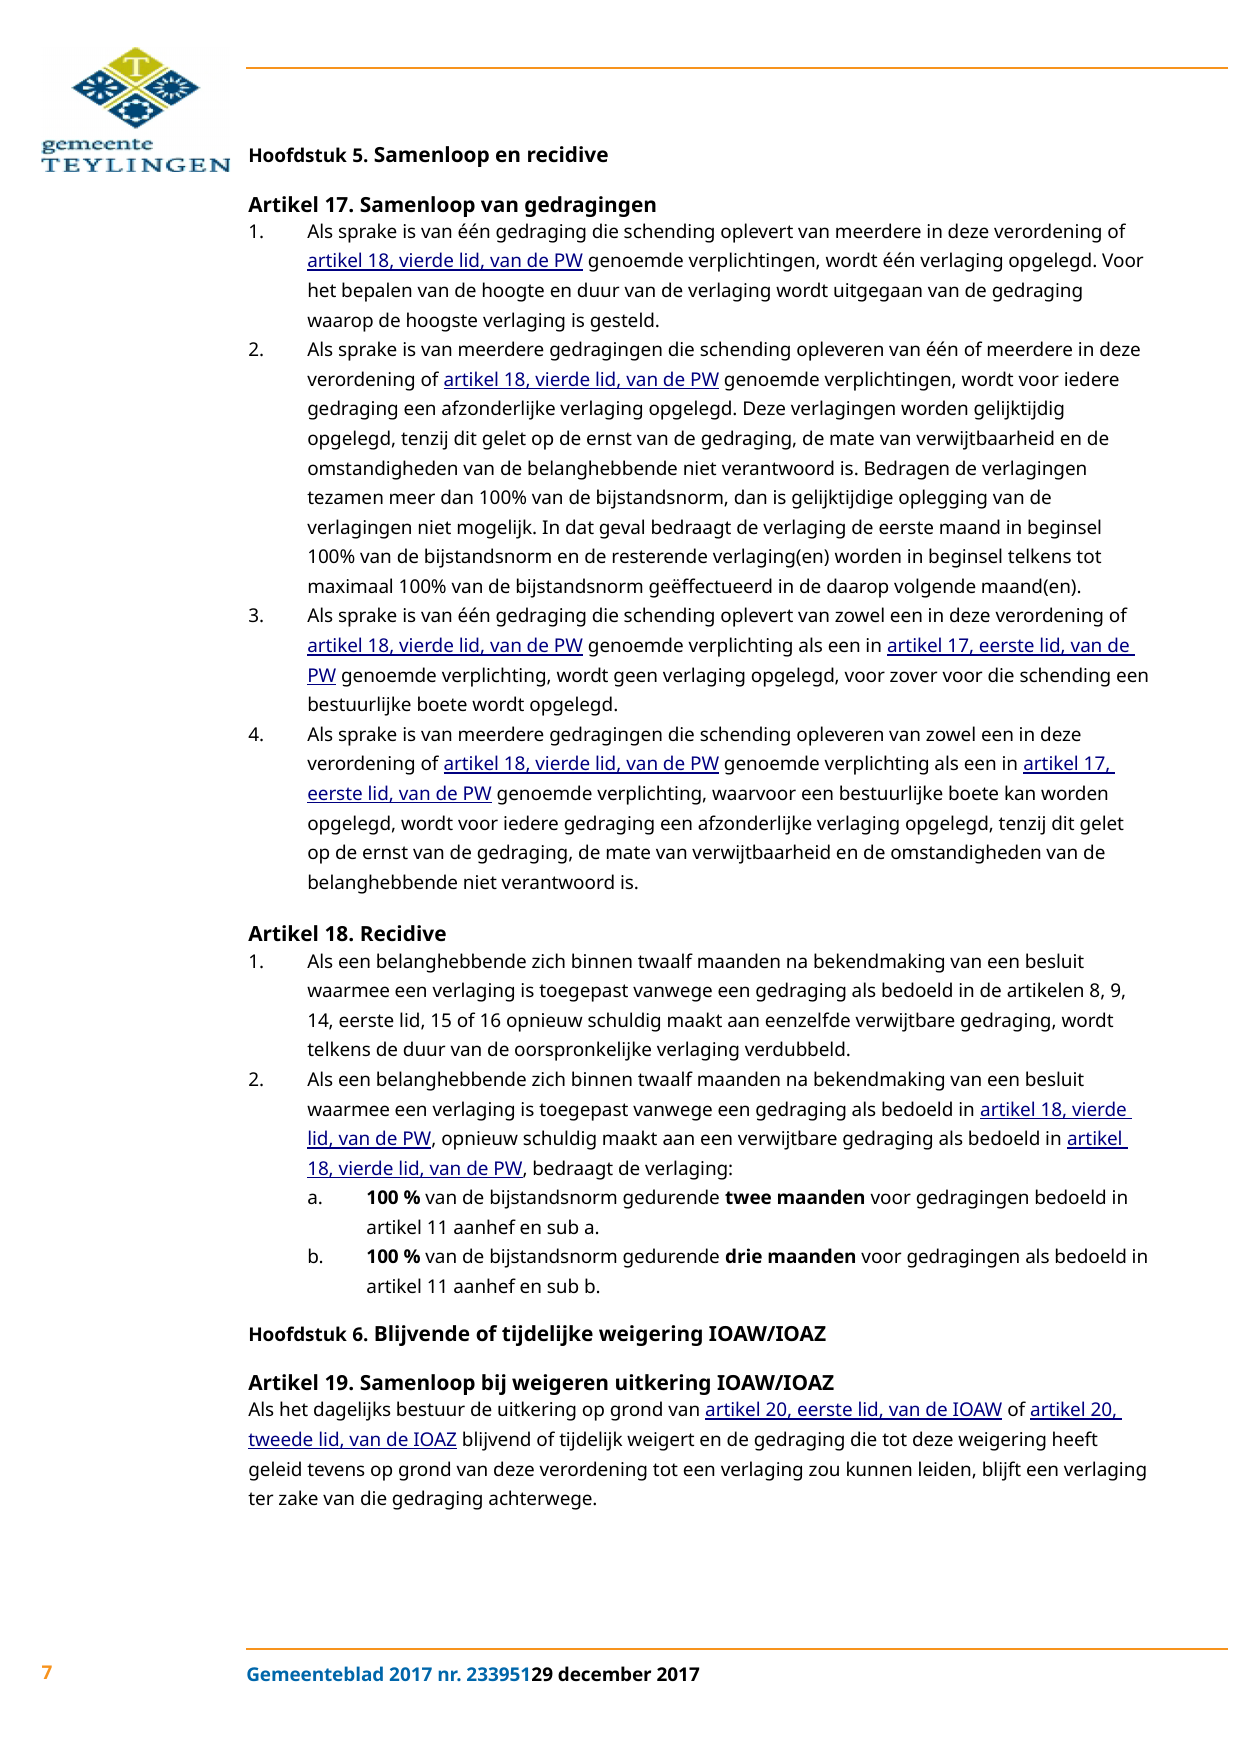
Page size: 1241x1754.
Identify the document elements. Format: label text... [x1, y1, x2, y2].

text Artikel 19. Samenloop bij weigeren uitkering IOAW/IOAZ [248, 1368, 1152, 1397]
list Als sprake is van één gedraging die schending oplevert van zowel een in deze verordening of artikel 18, vierde lid, van de PW genoemde verplichting als een in artikel 17, eerste lid, van de PW genoemde verplichting, wordt geen verlaging opgelegd, voor zover voor die schending een bestuurlijke boete wordt opgelegd. [248, 603, 1152, 717]
text Hoofdstuk 5. Samenloop en recidive [248, 140, 1152, 169]
text Artikel 17. Samenloop van gedragingen [248, 190, 1152, 218]
picture [41, 47, 231, 172]
list Als een belanghebbende zich binnen twaalf maanden na bekendmaking van een besluit waarmee een verlaging is toegepast vanwege een gedraging als bedoeld in artikel 18, vierde lid, van de PW, opnieuw schuldig maakt aan een verwijtbare gedraging als bedoeld in artikel 18, vierde lid, van de PW, bedraagt de verlaging: [248, 1066, 1152, 1181]
text Hoofdstuk 6. Blijvende of tijdelijke weigering IOAW/IOAZ [248, 1319, 1152, 1347]
list Als sprake is van één gedraging die schending oplevert van meerdere in deze verordening of artikel 18, vierde lid, van de PW genoemde verplichtingen, wordt één verlaging opgelegd. Voor het bepalen van de hoogte en duur van de verlaging wordt uitgegaan van de gedraging waarop de hoogste verlaging is gesteld. [248, 218, 1152, 333]
text Artikel 18. Recidive [248, 919, 1152, 948]
list 100 % van de bijstandsnorm gedurende drie maanden voor gedragingen als bedoeld in artikel 11 aanhef en sub b. [307, 1244, 1152, 1299]
list Als sprake is van meerdere gedragingen die schending opleveren van zowel een in deze verordening of artikel 18, vierde lid, van de PW genoemde verplichting als een in artikel 17, eerste lid, van de PW genoemde verplichting, waarvoor een bestuurlijke boete kan worden opgelegd, wordt voor iedere gedraging een afzonderlijke verlaging opgelegd, tenzij dit gelet op de ernst van de gedraging, de mate van verwijtbaarheid en de omstandigheden van de belanghebbende niet verantwoord is. [248, 721, 1152, 895]
list Als een belanghebbende zich binnen twaalf maanden na bekendmaking van een besluit waarmee een verlaging is toegepast vanwege een gedraging als bedoeld in de artikelen 8, 9, 14, eerste lid, 15 of 16 opnieuw schuldig maakt aan eenzelfde verwijtbare gedraging, wordt telkens de duur van de oorspronkelijke verlaging verdubbeld. [248, 948, 1152, 1062]
list 100 % van de bijstandsnorm gedurende twee maanden voor gedragingen bedoeld in artikel 11 aanhef en sub a. [307, 1184, 1152, 1240]
list Als sprake is van meerdere gedragingen die schending opleveren van één of meerdere in deze verordening of artikel 18, vierde lid, van de PW genoemde verplichtingen, wordt voor iedere gedraging een afzonderlijke verlaging opgelegd. Deze verlagingen worden gelijktijdig opgelegd, tenzij dit gelet op de ernst van de gedraging, de mate van verwijtbaarheid en de omstandigheden van de belanghebbende niet verantwoord is. Bedragen de verlagingen tezamen meer dan 100% van de bijstandsnorm, dan is gelijktijdige oplegging van de verlagingen niet mogelijk. In dat geval bedraagt de verlaging de eerste maand in beginsel 100% van de bijstandsnorm en de resterende verlaging(en) worden in beginsel telkens tot maximaal 100% van de bijstandsnorm geëffectueerd in de daarop volgende maand(en). [248, 336, 1152, 599]
text Als het dagelijks bestuur de uitkering op grond van artikel 20, eerste lid, van de IOAW of artikel 20, tweede lid, van de IOAZ blijvend of tijdelijk weigert en de gedraging die tot deze weigering heeft geleid tevens op grond van deze verordening tot een verlaging zou kunnen leiden, blijft een verlaging ter zake van die gedraging achterwege. [248, 1397, 1152, 1511]
